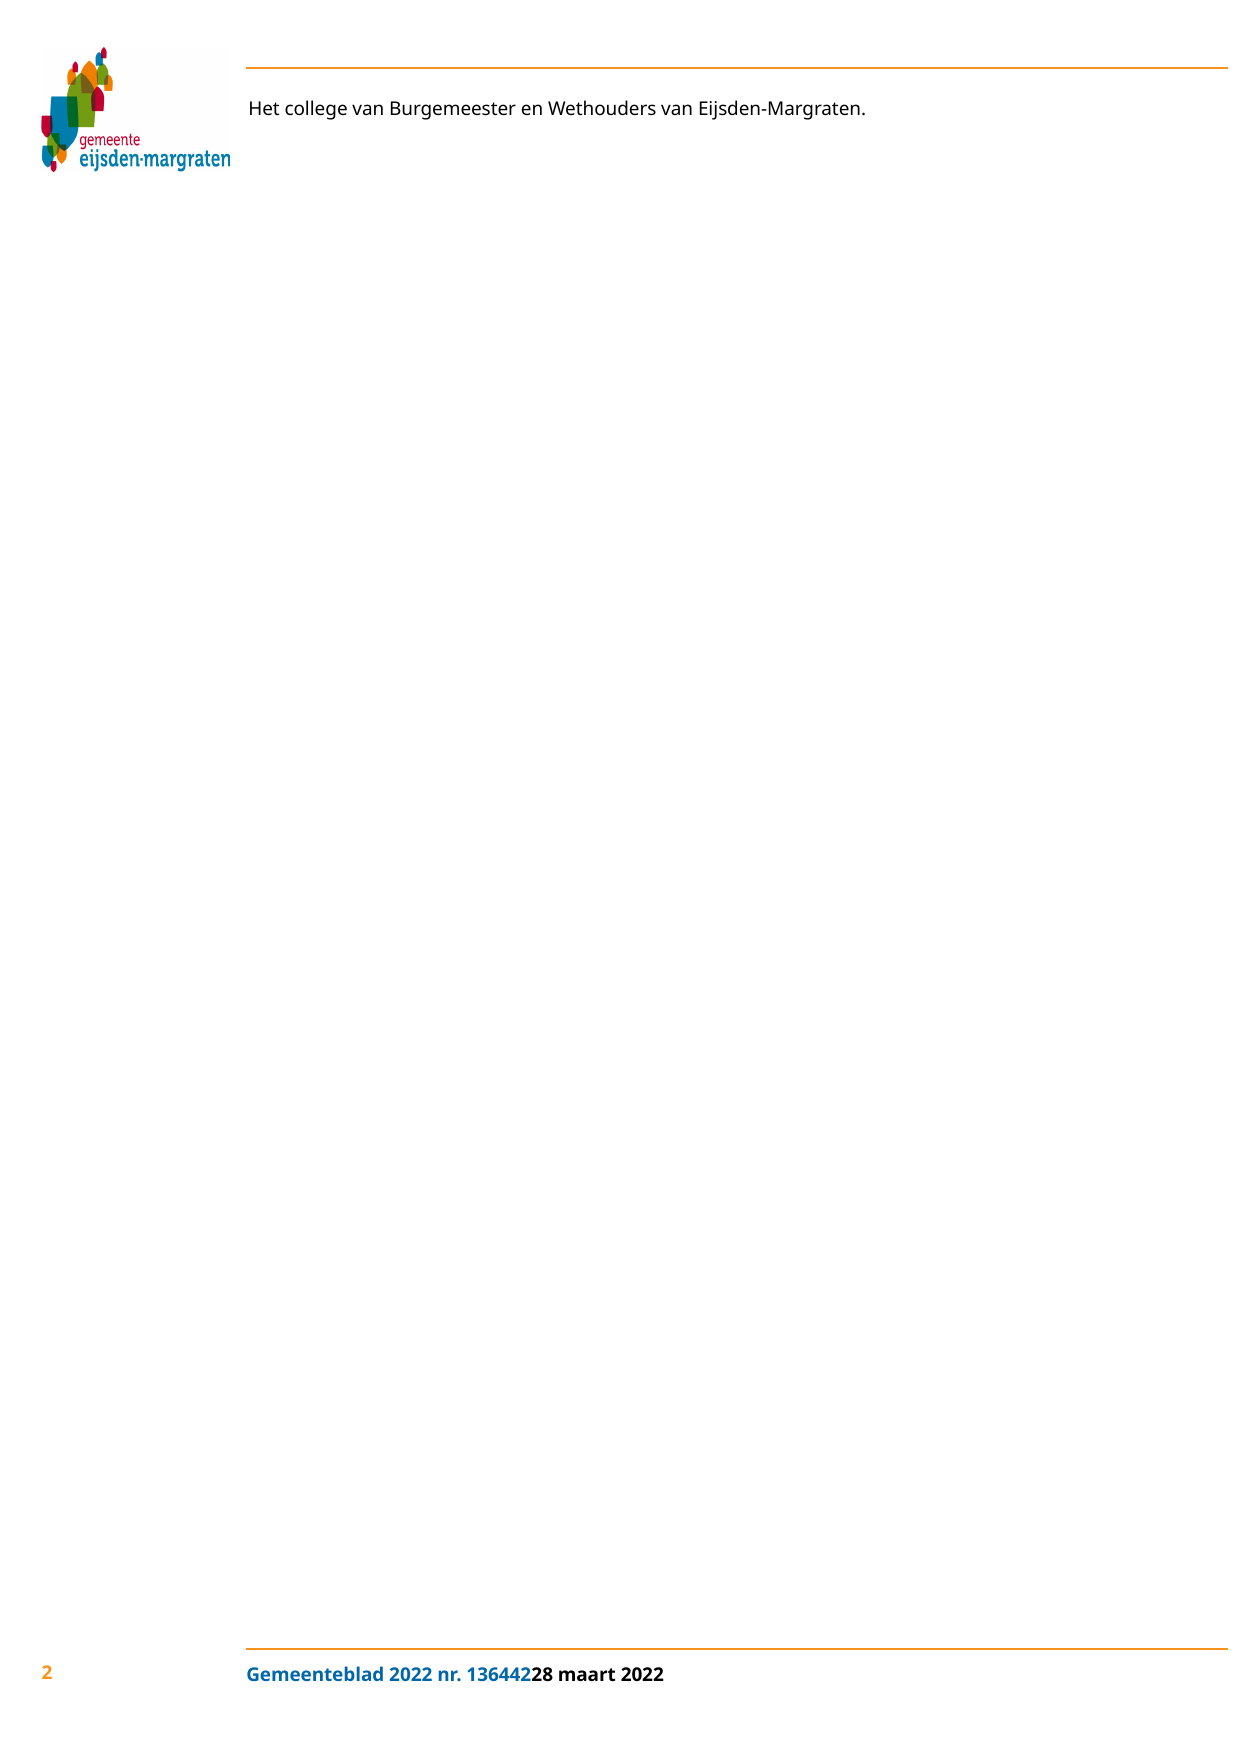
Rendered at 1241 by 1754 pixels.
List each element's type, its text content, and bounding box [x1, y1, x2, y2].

text Het college van Burgemeester en Wethouders van Eijsden-Margraten. [248, 95, 1152, 121]
picture [41, 47, 231, 172]
